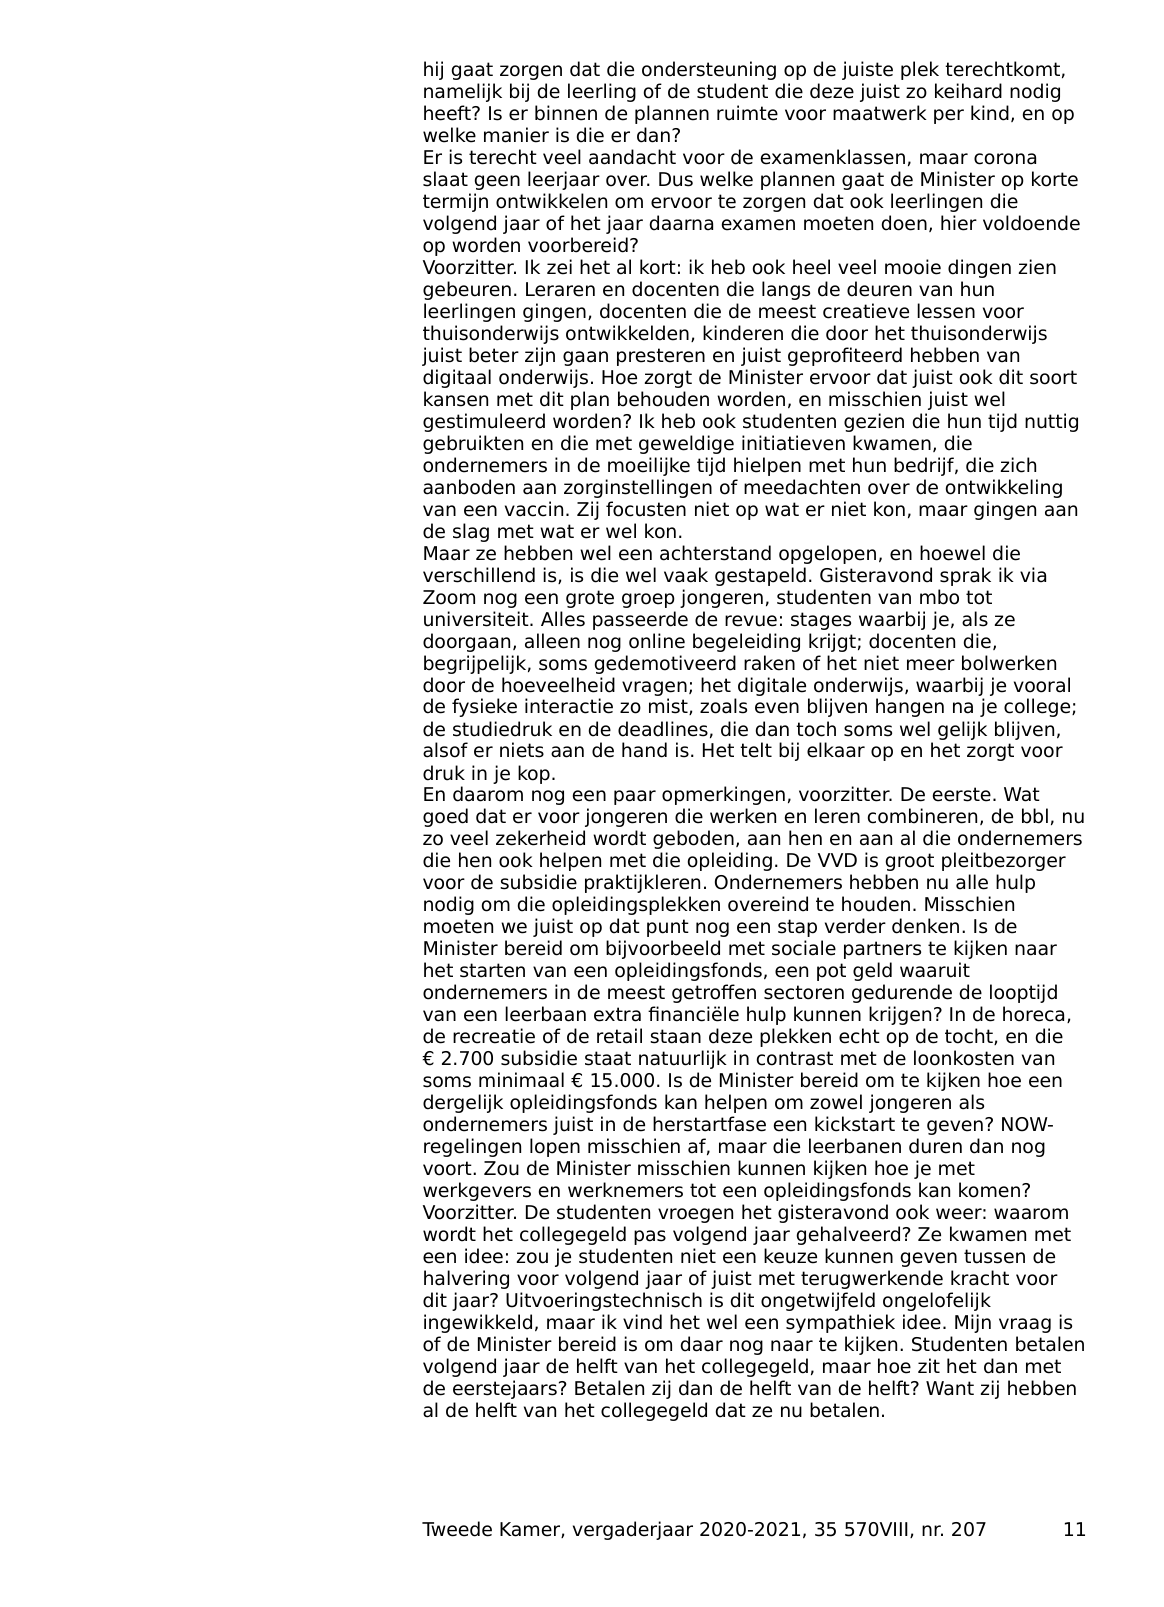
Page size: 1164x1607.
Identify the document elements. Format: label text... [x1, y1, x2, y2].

text Maar ze hebben wel een achterstand opgelopen, en hoewel die verschillend is, is die wel vaak gestapeld. Gisteravond sprak ik via Zoom nog een grote groep jongeren, studenten van mbo tot universiteit. Alles passeerde de revue: stages waarbij je, als ze doorgaan, alleen nog online begeleiding krijgt; docenten die, begrijpelijk, soms gedemotiveerd raken of het niet meer bolwerken door de hoeveelheid vragen; het digitale onderwijs, waarbij je vooral de fysieke interactie zo mist, zoals even blijven hangen na je college; de studiedruk en de deadlines, die dan toch soms wel gelijk blijven, alsof er niets aan de hand is. Het telt bij elkaar op en het zorgt voor druk in je kop. [422, 543, 1087, 784]
text hij gaat zorgen dat die ondersteuning op de juiste plek terechtkomt, namelijk bij de leerling of de student die deze juist zo keihard nodig heeft? Is er binnen de plannen ruimte voor maatwerk per kind, en op welke manier is die er dan? [422, 59, 1087, 147]
text Voorzitter. Ik zei het al kort: ik heb ook heel veel mooie dingen zien gebeuren. Leraren en docenten die langs de deuren van hun leerlingen gingen, docenten die de meest creatieve lessen voor thuisonderwijs ontwikkelden, kinderen die door het thuisonderwijs juist beter zijn gaan presteren en juist geprofiteerd hebben van digitaal onderwijs. Hoe zorgt de Minister ervoor dat juist ook dit soort kansen met dit plan behouden worden, en misschien juist wel gestimuleerd worden? Ik heb ook studenten gezien die hun tijd nuttig gebruikten en die met geweldige initiatieven kwamen, die ondernemers in de moeilijke tijd hielpen met hun bedrijf, die zich aanboden aan zorginstellingen of meedachten over de ontwikkeling van een vaccin. Zij focusten niet op wat er niet kon, maar gingen aan de slag met wat er wel kon. [422, 257, 1087, 543]
text Er is terecht veel aandacht voor de examenklassen, maar corona slaat geen leerjaar over. Dus welke plannen gaat de Minister op korte termijn ontwikkelen om ervoor te zorgen dat ook leerlingen die volgend jaar of het jaar daarna examen moeten doen, hier voldoende op worden voorbereid? [422, 147, 1087, 257]
text En daarom nog een paar opmerkingen, voorzitter. De eerste. Wat goed dat er voor jongeren die werken en leren combineren, de bbl, nu zo veel zekerheid wordt geboden, aan hen en aan al die ondernemers die hen ook helpen met die opleiding. De VVD is groot pleitbezorger voor de subsidie praktijkleren. Ondernemers hebben nu alle hulp nodig om die opleidingsplekken overeind te houden. Misschien moeten we juist op dat punt nog een stap verder denken. Is de Minister bereid om bijvoorbeeld met sociale partners te kijken naar het starten van een opleidingsfonds, een pot geld waaruit ondernemers in de meest getroffen sectoren gedurende de looptijd van een leerbaan extra financiële hulp kunnen krijgen? In de horeca, de recreatie of de retail staan deze plekken echt op de tocht, en die € 2.700 subsidie staat natuurlijk in contrast met de loonkosten van soms minimaal € 15.000. Is de Minister bereid om te kijken hoe een dergelijk opleidingsfonds kan helpen om zowel jongeren als ondernemers juist in de herstartfase een kickstart te geven? NOW-regelingen lopen misschien af, maar die leerbanen duren dan nog voort. Zou de Minister misschien kunnen kijken hoe je met werkgevers en werknemers tot een opleidingsfonds kan komen? [422, 784, 1087, 1202]
text Voorzitter. De studenten vroegen het gisteravond ook weer: waarom wordt het collegegeld pas volgend jaar gehalveerd? Ze kwamen met een idee: zou je studenten niet een keuze kunnen geven tussen de halvering voor volgend jaar of juist met terugwerkende kracht voor dit jaar? Uitvoeringstechnisch is dit ongetwijfeld ongelofelijk ingewikkeld, maar ik vind het wel een sympathiek idee. Mijn vraag is of de Minister bereid is om daar nog naar te kijken. Studenten betalen volgend jaar de helft van het collegegeld, maar hoe zit het dan met de eerstejaars? Betalen zij dan de helft van de helft? Want zij hebben al de helft van het collegegeld dat ze nu betalen. [422, 1202, 1087, 1422]
